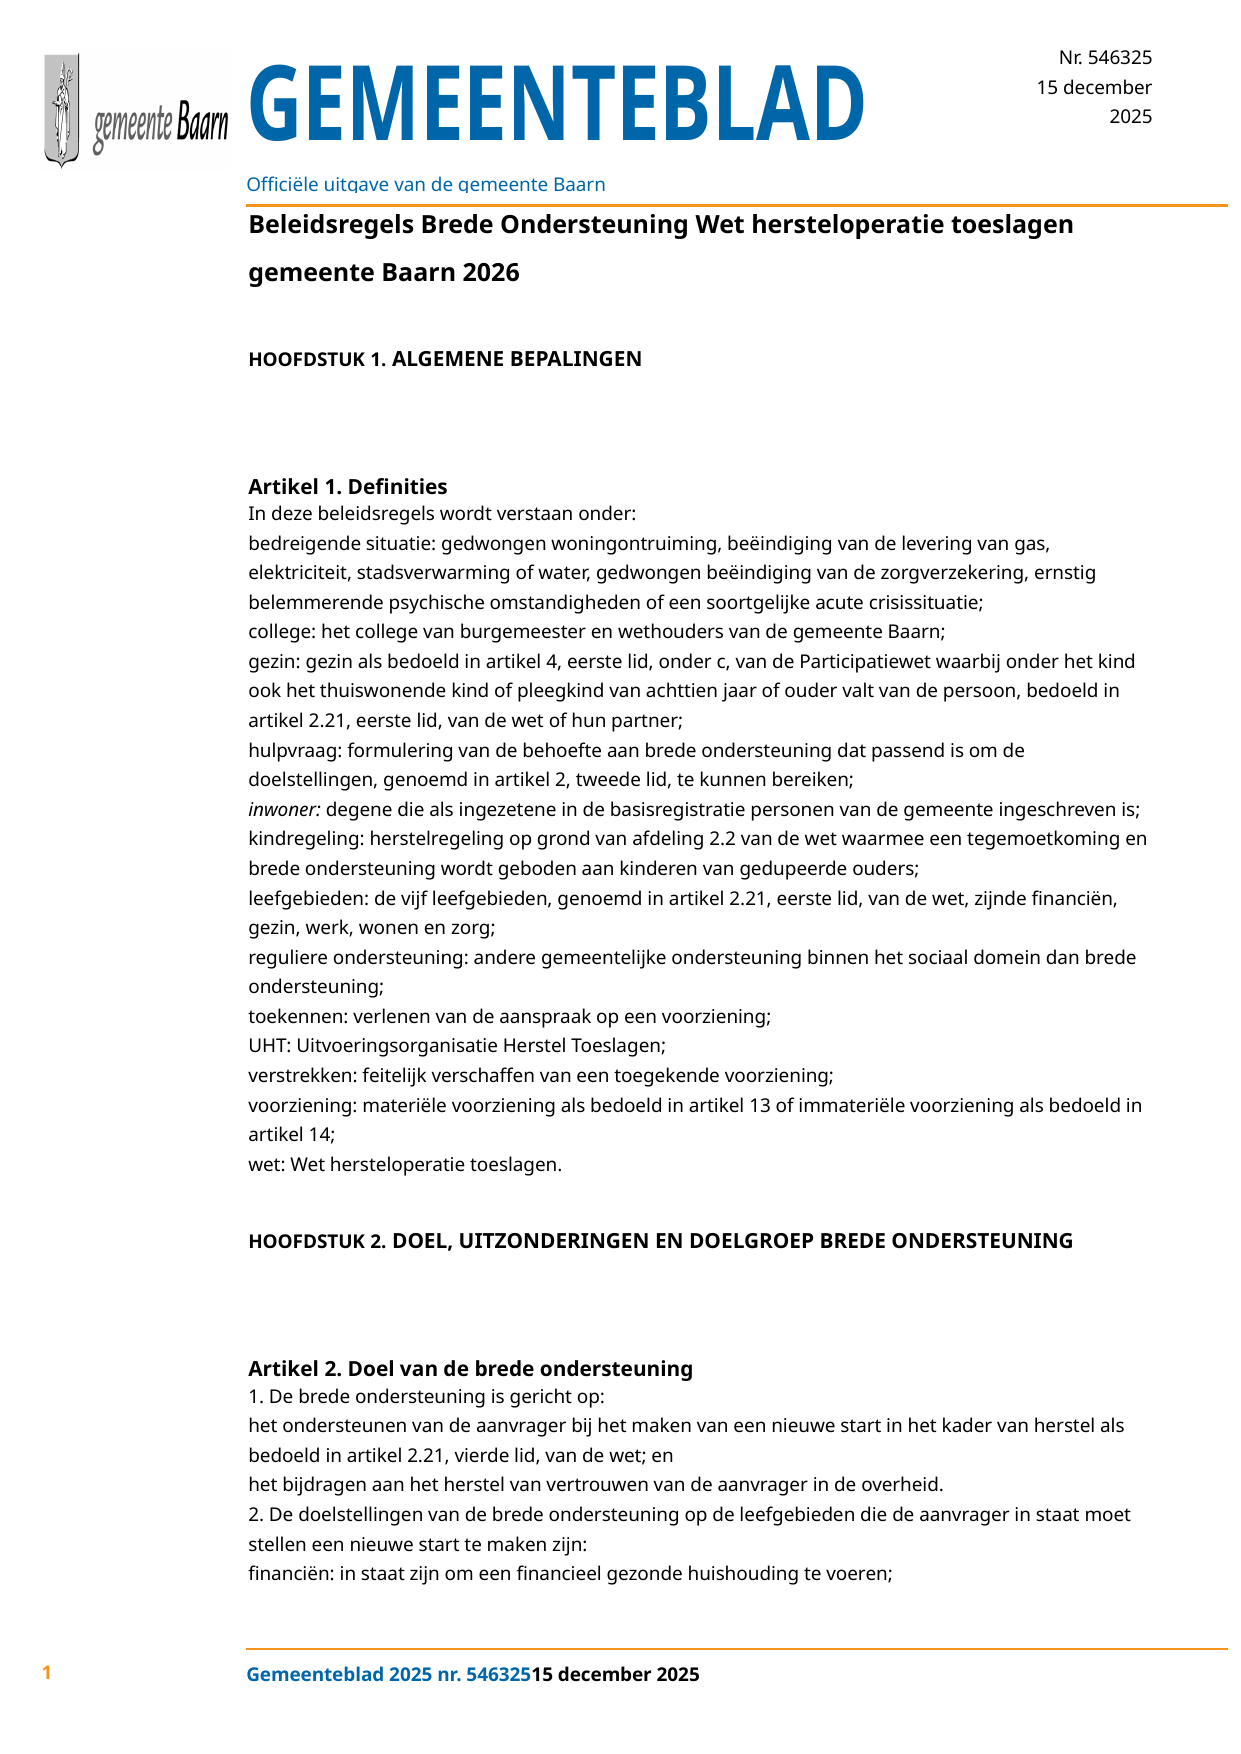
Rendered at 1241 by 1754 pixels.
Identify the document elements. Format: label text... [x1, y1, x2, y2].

text In deze beleidsregels wordt verstaan onder: [248, 500, 1152, 526]
text bedreigende situatie: gedwongen woningontruiming, beëindiging van de levering van gas, elektriciteit, stadsverwarming of water, gedwongen beëindiging van de zorgverzekering, ernstig belemmerende psychische omstandigheden of een soortgelijke acute crisissituatie; [248, 530, 1152, 615]
picture [41, 47, 231, 172]
text het ondersteunen van de aanvrager bij het maken van een nieuwe start in het kader van herstel als bedoeld in artikel 2.21, vierde lid, van de wet; en [248, 1412, 1152, 1468]
text 2. De doelstellingen van de brede ondersteuning op de leefgebieden die de aanvrager in staat moet stellen een nieuwe start te maken zijn: [248, 1501, 1152, 1556]
text 1. De brede ondersteuning is gericht op: [248, 1383, 1152, 1408]
text voorziening: materiële voorziening als bedoeld in artikel 13 of immateriële voorziening als bedoeld in artikel 14; [248, 1092, 1152, 1147]
text HOOFDSTUK 2. DOEL, UITZONDERINGEN EN DOELGROEP BREDE ONDERSTEUNING [248, 1226, 1152, 1255]
text gezin: gezin als bedoeld in artikel 4, eerste lid, onder c, van de Participatiewet waarbij onder het kind ook het thuiswonende kind of pleegkind van achttien jaar of ouder valt van de persoon, bedoeld in artikel 2.21, eerste lid, van de wet of hun partner; [248, 648, 1152, 733]
text financiën: in staat zijn om een financieel gezonde huishouding te voeren; [248, 1560, 1152, 1586]
text toekennen: verlenen van de aanspraak op een voorziening; [248, 1003, 1152, 1029]
text Beleidsregels Brede Ondersteuning Wet hersteloperatie toeslagen gemeente Baarn 2026 [248, 207, 1152, 288]
text kindregeling: herstelregeling op grond van afdeling 2.2 van de wet waarmee een tegemoetkoming en brede ondersteuning wordt geboden aan kinderen van gedupeerde ouders; [248, 826, 1152, 881]
text UHT: Uitvoeringsorganisatie Herstel Toeslagen; [248, 1033, 1152, 1058]
text leefgebieden: de vijf leefgebieden, genoemd in artikel 2.21, eerste lid, van de wet, zijnde financiën, gezin, werk, wonen en zorg; [248, 885, 1152, 940]
text college: het college van burgemeester en wethouders van de gemeente Baarn; [248, 618, 1152, 644]
text inwoner: degene die als ingezetene in de basisregistratie personen van de gemeente ingeschreven is; [248, 796, 1152, 822]
text HOOFDSTUK 1. ALGEMENE BEPALINGEN [248, 344, 1152, 372]
text reguliere ondersteuning: andere gemeentelijke ondersteuning binnen het sociaal domein dan brede ondersteuning; [248, 944, 1152, 999]
text Artikel 2. Doel van de brede ondersteuning [248, 1354, 1152, 1383]
text het bijdragen aan het herstel van vertrouwen van de aanvrager in de overheid. [248, 1472, 1152, 1497]
text Artikel 1. Definities [248, 472, 1152, 500]
text verstrekken: feitelijk verschaffen van een toegekende voorziening; [248, 1062, 1152, 1088]
text wet: Wet hersteloperatie toeslagen. [248, 1151, 1152, 1177]
text hulpvraag: formulering van de behoefte aan brede ondersteuning dat passend is om de doelstellingen, genoemd in artikel 2, tweede lid, te kunnen bereiken; [248, 737, 1152, 792]
